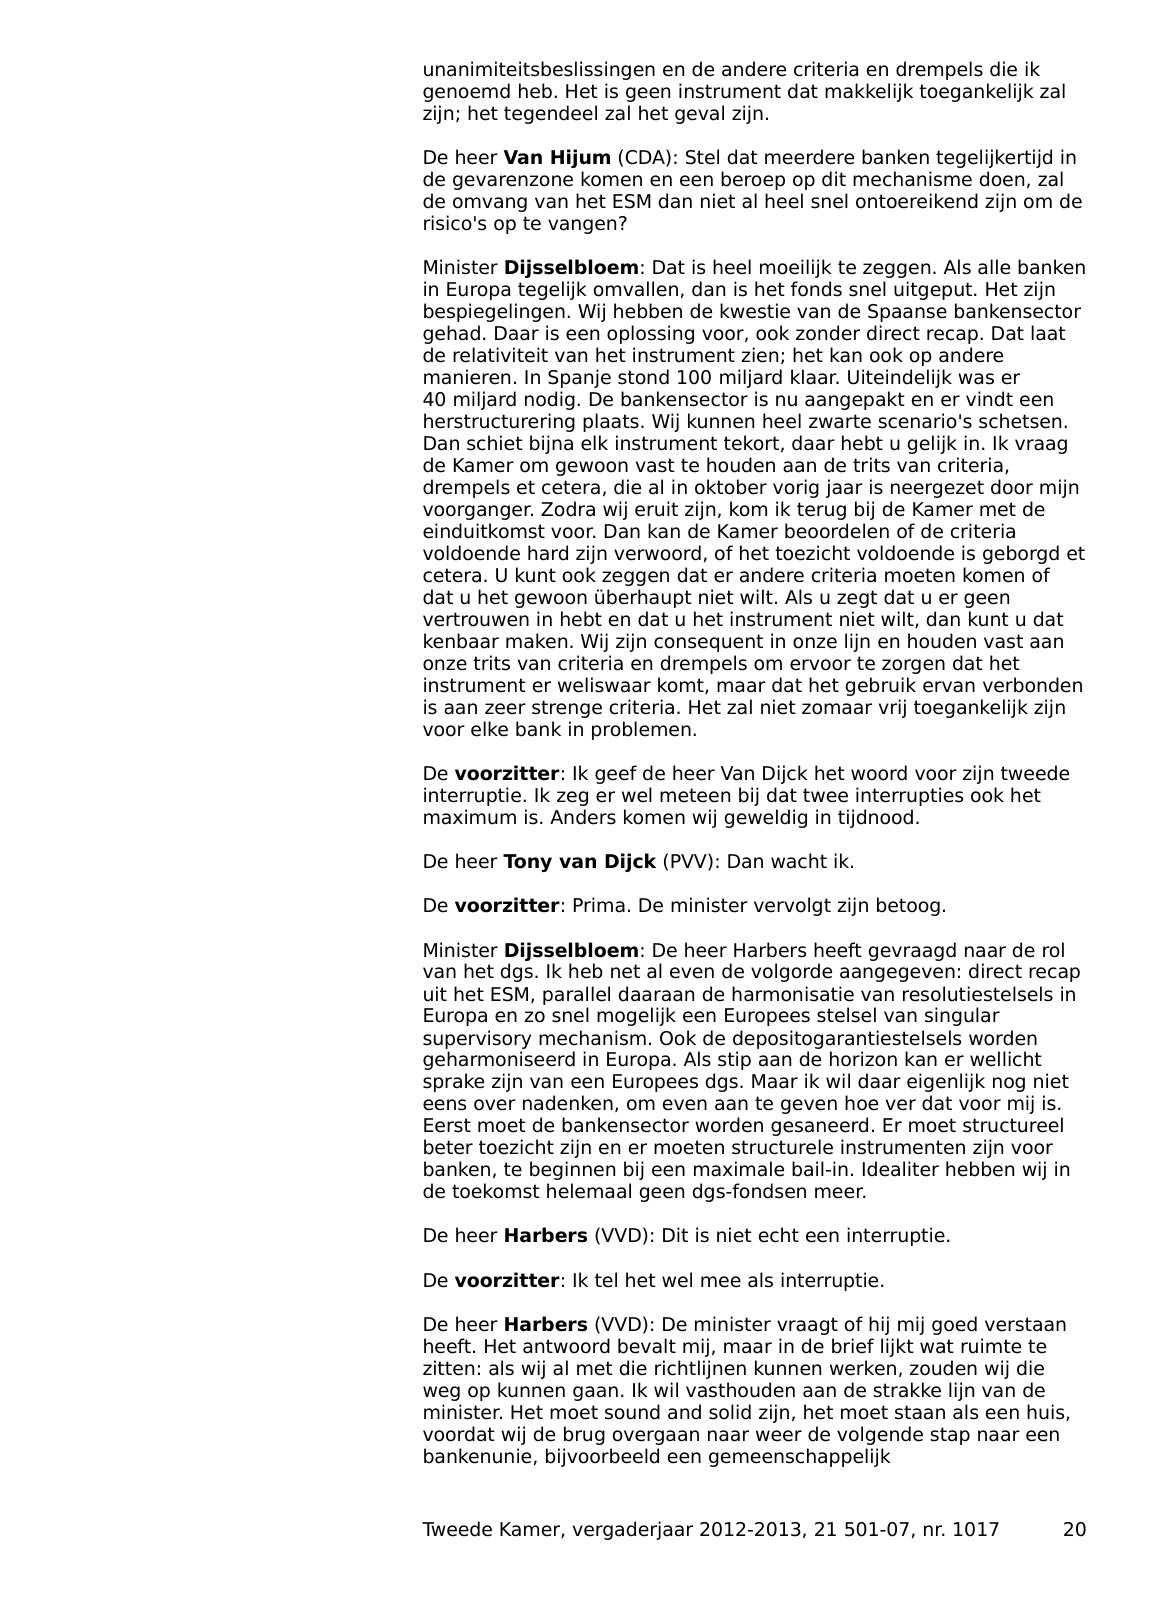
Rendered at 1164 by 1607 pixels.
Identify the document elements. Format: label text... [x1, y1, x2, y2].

text De voorzitter: Prima. De minister vervolgt zijn betoog. [422, 895, 1087, 917]
text De heer Harbers (VVD): Dit is niet echt een interruptie. [422, 1225, 1087, 1247]
text Minister Dijsselbloem: De heer Harbers heeft gevraagd naar de rol van het dgs. Ik heb net al even de volgorde aangegeven: direct recap uit het ESM, parallel daaraan de harmonisatie van resolutiestelsels in Europa en zo snel mogelijk een Europees stelsel van singular supervisory mechanism. Ook de depositogarantiestelsels worden geharmoniseerd in Europa. Als stip aan de horizon kan er wellicht sprake zijn van een Europees dgs. Maar ik wil daar eigenlijk nog niet eens over nadenken, om even aan te geven hoe ver dat voor mij is. Eerst moet de bankensector worden gesaneerd. Er moet structureel beter toezicht zijn en er moeten structurele instrumenten zijn voor banken, te beginnen bij een maximale bail-in. Idealiter hebben wij in de toekomst helemaal geen dgs-fondsen meer. [422, 939, 1087, 1203]
text unanimiteitsbeslissingen en de andere criteria en drempels die ik genoemd heb. Het is geen instrument dat makkelijk toegankelijk zal zijn; het tegendeel zal het geval zijn. [422, 59, 1087, 125]
text De heer Van Hijum (CDA): Stel dat meerdere banken tegelijkertijd in de gevarenzone komen en een beroep op dit mechanisme doen, zal de omvang van het ESM dan niet al heel snel ontoereikend zijn om de risico's op te vangen? [422, 147, 1087, 235]
text Minister Dijsselbloem: Dat is heel moeilijk te zeggen. Als alle banken in Europa tegelijk omvallen, dan is het fonds snel uitgeput. Het zijn bespiegelingen. Wij hebben de kwestie van de Spaanse bankensector gehad. Daar is een oplossing voor, ook zonder direct recap. Dat laat de relativiteit van het instrument zien; het kan ook op andere manieren. In Spanje stond 100 miljard klaar. Uiteindelijk was er 40 miljard nodig. De bankensector is nu aangepakt en er vindt een herstructurering plaats. Wij kunnen heel zwarte scenario's schetsen. Dan schiet bijna elk instrument tekort, daar hebt u gelijk in. Ik vraag de Kamer om gewoon vast te houden aan de trits van criteria, drempels et cetera, die al in oktober vorig jaar is neergezet door mijn voorganger. Zodra wij eruit zijn, kom ik terug bij de Kamer met de einduitkomst voor. Dan kan de Kamer beoordelen of de criteria voldoende hard zijn verwoord, of het toezicht voldoende is geborgd et cetera. U kunt ook zeggen dat er andere criteria moeten komen of dat u het gewoon überhaupt niet wilt. Als u zegt dat u er geen vertrouwen in hebt en dat u het instrument niet wilt, dan kunt u dat kenbaar maken. Wij zijn consequent in onze lijn en houden vast aan onze trits van criteria en drempels om ervoor te zorgen dat het instrument er weliswaar komt, maar dat het gebruik ervan verbonden is aan zeer strenge criteria. Het zal niet zomaar vrij toegankelijk zijn voor elke bank in problemen. [422, 257, 1087, 741]
text De voorzitter: Ik geef de heer Van Dijck het woord voor zijn tweede interruptie. Ik zeg er wel meteen bij dat twee interrupties ook het maximum is. Anders komen wij geweldig in tijdnood. [422, 763, 1087, 829]
text De voorzitter: Ik tel het wel mee als interruptie. [422, 1269, 1087, 1292]
text De heer Harbers (VVD): De minister vraagt of hij mij goed verstaan heeft. Het antwoord bevalt mij, maar in de brief lijkt wat ruimte te zitten: als wij al met die richtlijnen kunnen werken, zouden wij die weg op kunnen gaan. Ik wil vasthouden aan de strakke lijn van de minister. Het moet sound and solid zijn, het moet staan als een huis, voordat wij de brug overgaan naar weer de volgende stap naar een bankenunie, bijvoorbeeld een gemeenschappelijk [422, 1314, 1087, 1468]
text De heer Tony van Dijck (PVV): Dan wacht ik. [422, 851, 1087, 873]
